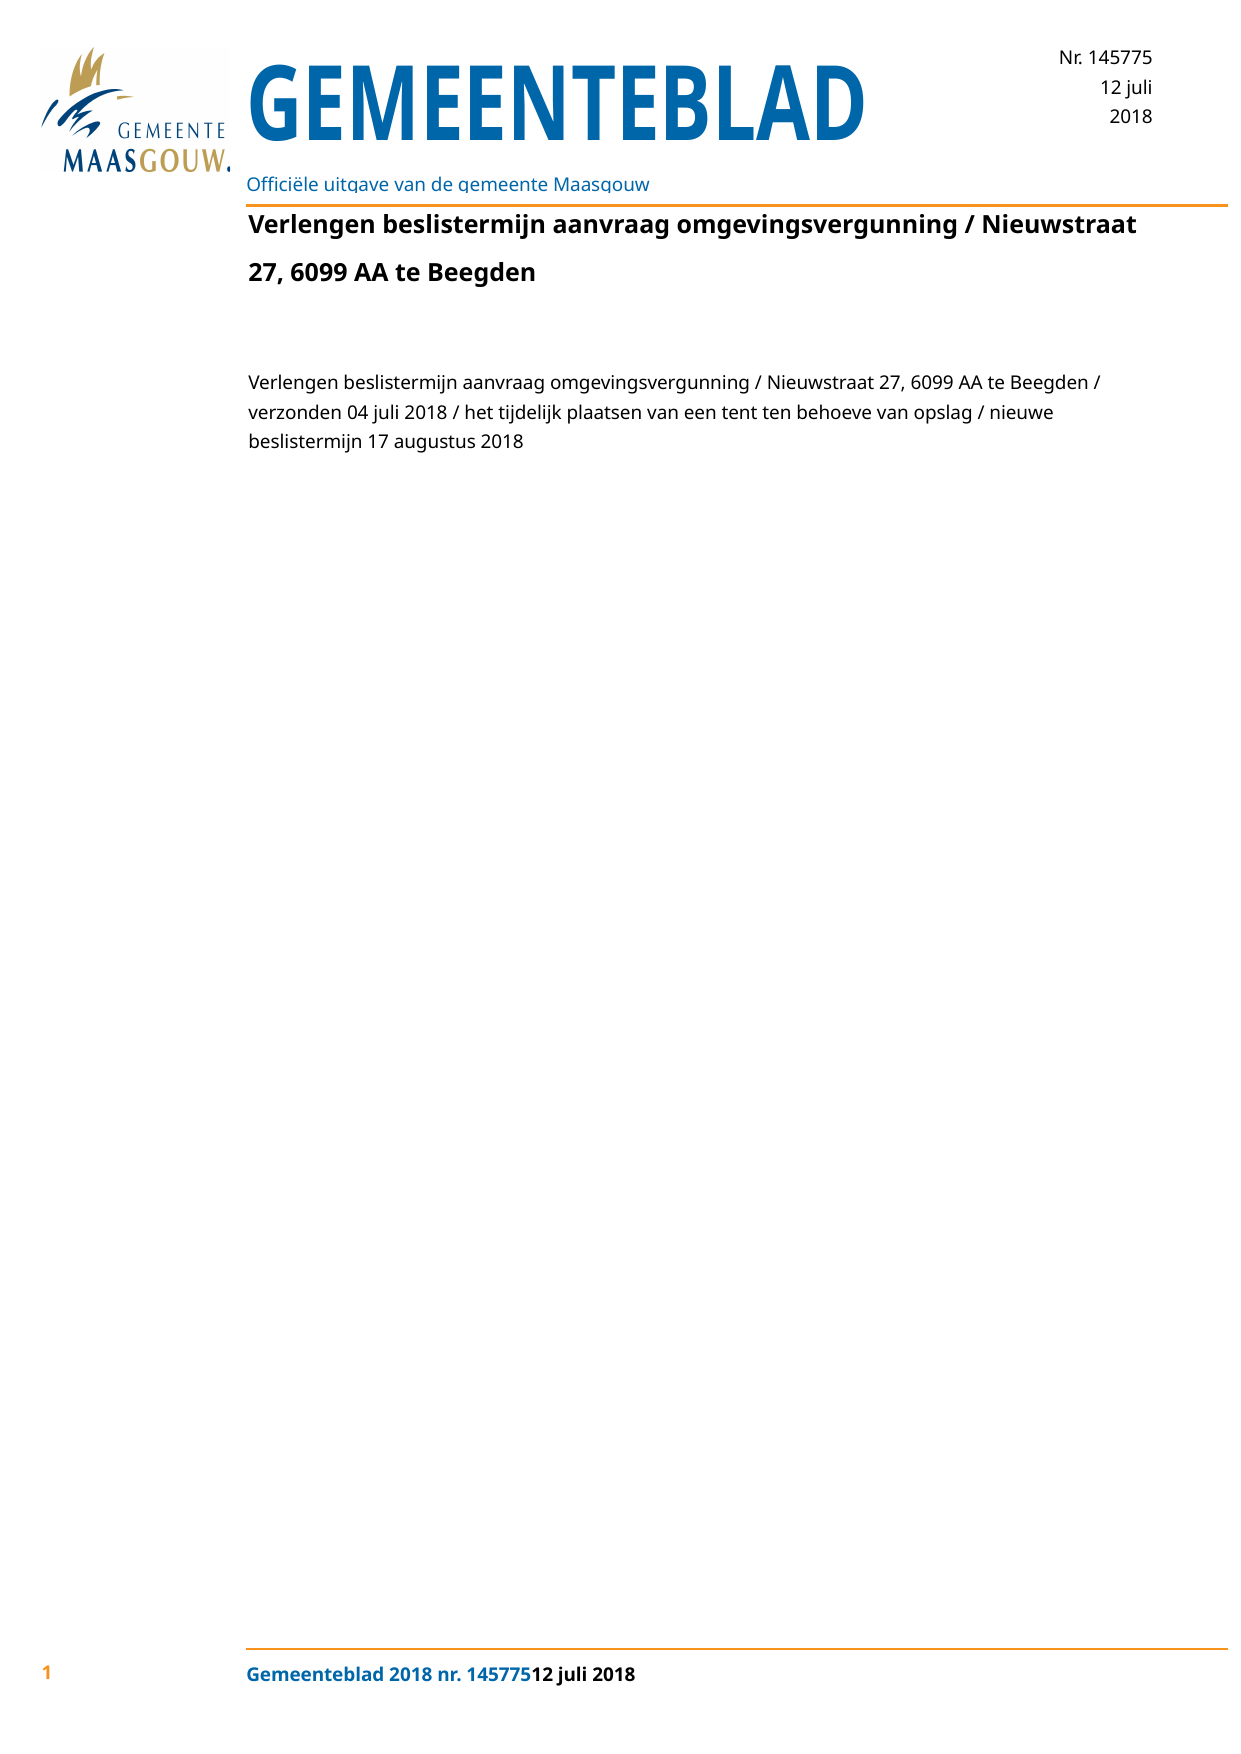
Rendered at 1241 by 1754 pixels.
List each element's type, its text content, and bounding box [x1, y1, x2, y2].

text Verlengen beslistermijn aanvraag omgevingsvergunning / Nieuwstraat 27, 6099 AA te Beegden [248, 207, 1152, 288]
picture [41, 47, 231, 172]
text Verlengen beslistermijn aanvraag omgevingsvergunning / Nieuwstraat 27, 6099 AA te Beegden / verzonden 04 juli 2018 / het tijdelijk plaatsen van een tent ten behoeve van opslag / nieuwe beslistermijn 17 augustus 2018 [248, 369, 1152, 454]
